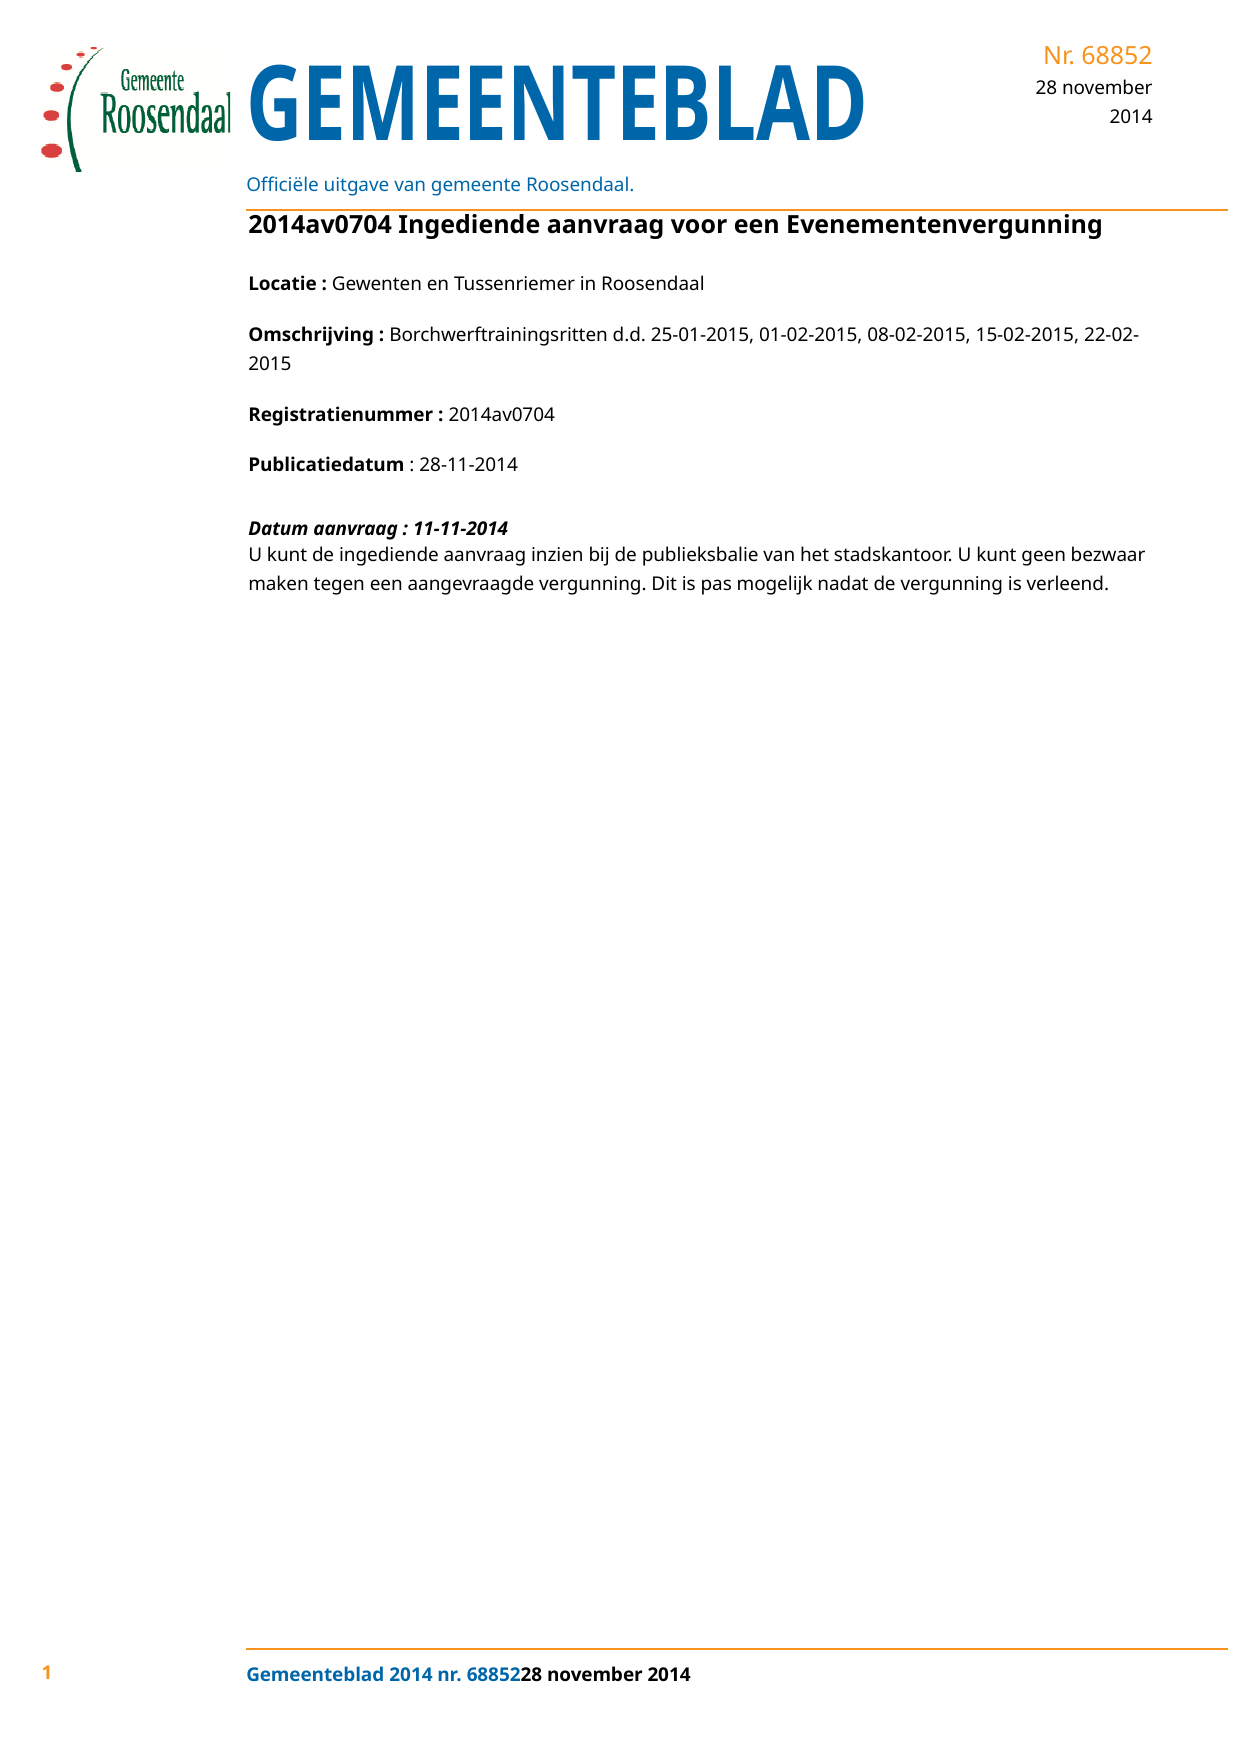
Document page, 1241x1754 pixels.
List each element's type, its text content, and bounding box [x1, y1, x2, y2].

text 2014av0704 Ingediende aanvraag voor een Evenementenvergunning [248, 211, 1152, 241]
text Locatie : Gewenten en Tussenriemer in Roosendaal [248, 270, 1152, 296]
text U kunt de ingediende aanvraag inzien bij de publieksbalie van het stadskantoor. U kunt geen bezwaar maken tegen een aangevraagde vergunning. Dit is pas mogelijk nadat de vergunning is verleend. [248, 541, 1152, 596]
picture [41, 47, 231, 172]
text Publicatiedatum : 28-11-2014 [248, 451, 1152, 477]
text Datum aanvraag : 11-11-2014 [248, 515, 1152, 541]
text Omschrijving : Borchwerftrainingsritten d.d. 25-01-2015, 01-02-2015, 08-02-2015, 15-02-2015, 22-02-2015 [248, 321, 1152, 376]
text Registratienummer : 2014av0704 [248, 401, 1152, 426]
